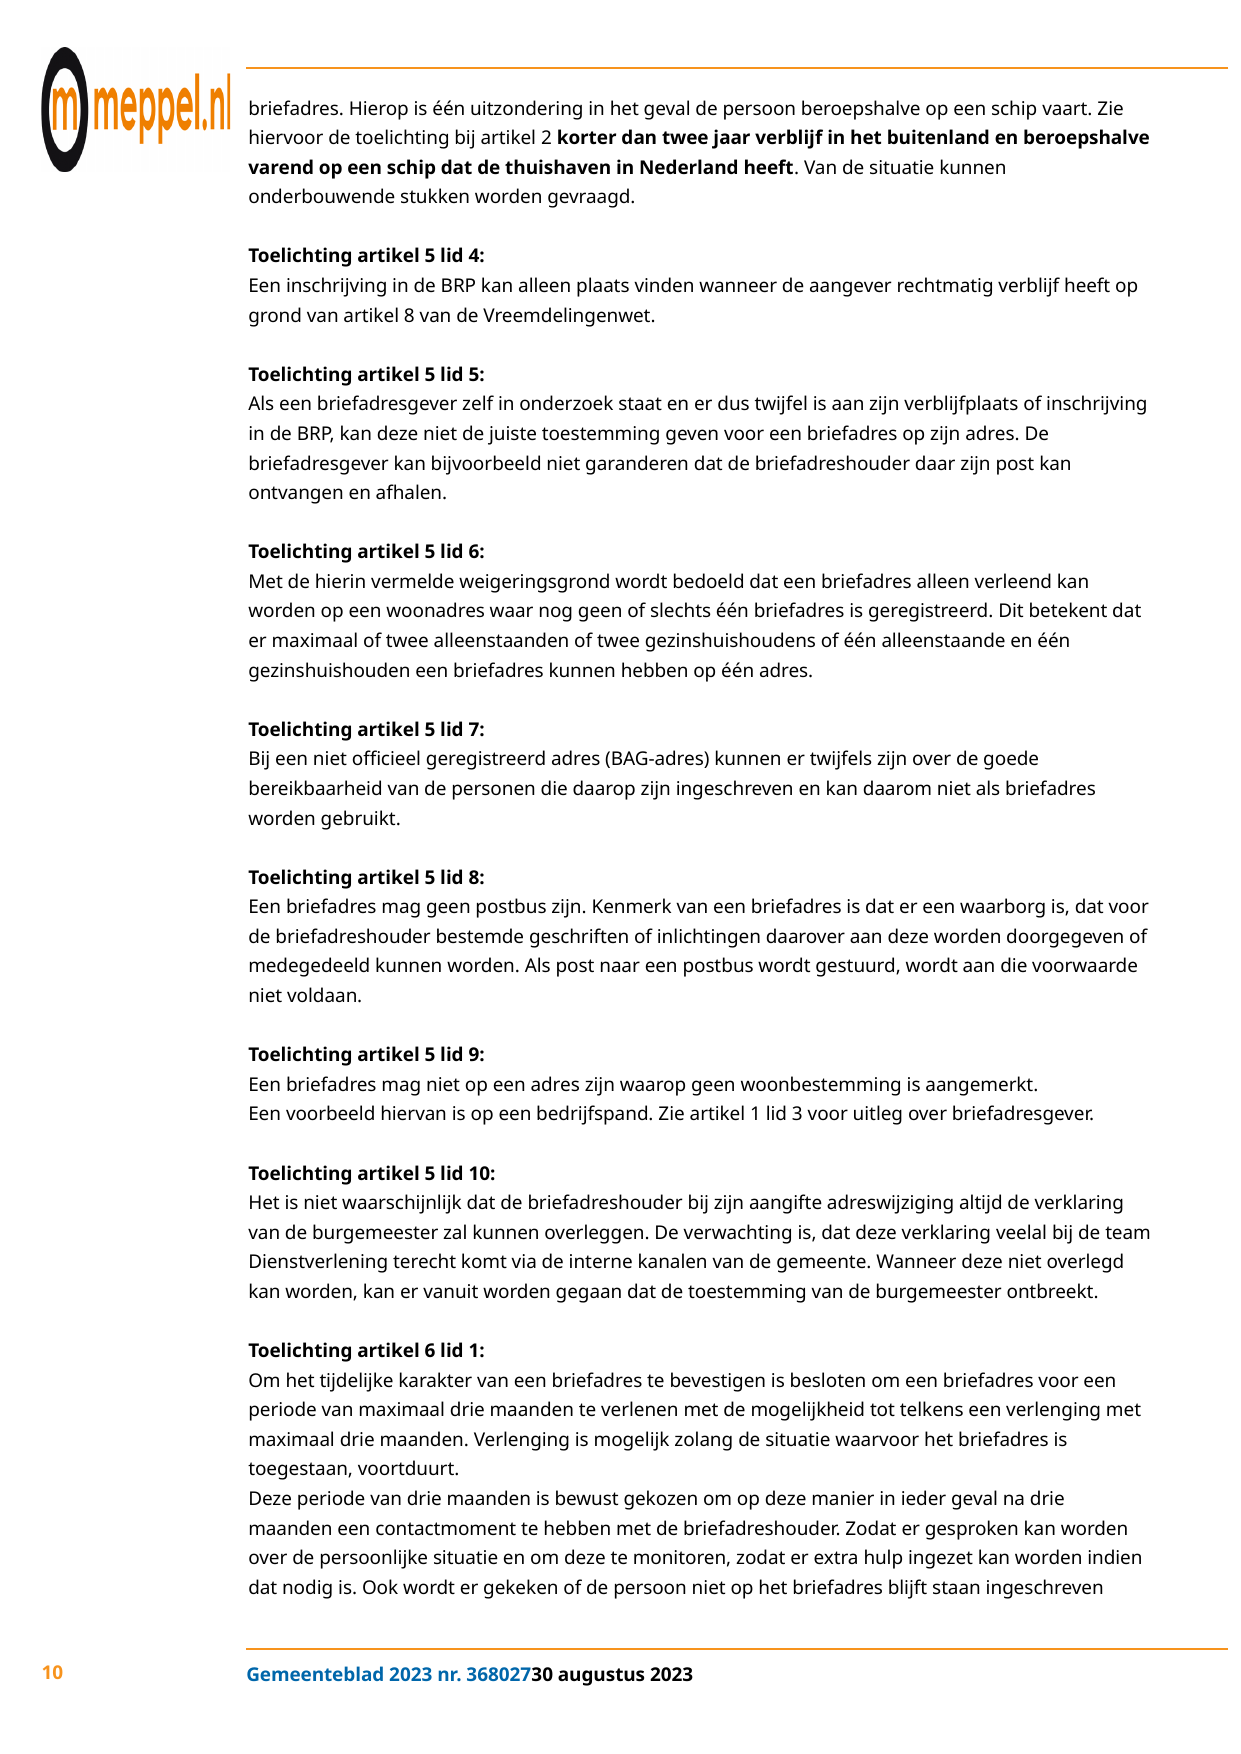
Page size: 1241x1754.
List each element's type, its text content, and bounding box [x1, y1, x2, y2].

picture [41, 47, 231, 172]
text Met de hierin vermelde weigeringsgrond wordt bedoeld dat een briefadres alleen verleend kan worden op een woonadres waar nog geen of slechts één briefadres is geregistreerd. Dit betekent dat er maximaal of twee alleenstaanden of twee gezinshuishoudens of één alleenstaande en één gezinshuishouden een briefadres kunnen hebben op één adres. [248, 568, 1152, 683]
text Deze periode van drie maanden is bewust gekozen om op deze manier in ieder geval na drie maanden een contactmoment te hebben met de briefadreshouder. Zodat er gesproken kan worden over de persoonlijke situatie en om deze te monitoren, zodat er extra hulp ingezet kan worden indien dat nodig is. Ook wordt er gekeken of de persoon niet op het briefadres blijft staan ingeschreven [248, 1485, 1152, 1600]
text briefadres. Hierop is één uitzondering in het geval de persoon beroepshalve op een schip vaart. Zie hiervoor de toelichting bij artikel 2 korter dan twee jaar verblijf in het buitenland en beroepshalve varend op een schip dat de thuishaven in Nederland heeft. Van de situatie kunnen onderbouwende stukken worden gevraagd. [248, 95, 1152, 209]
text Het is niet waarschijnlijk dat de briefadreshouder bij zijn aangifte adreswijziging altijd de verklaring van de burgemeester zal kunnen overleggen. De verwachting is, dat deze verklaring veelal bij de team Dienstverlening terecht komt via de interne kanalen van de gemeente. Wanneer deze niet overlegd kan worden, kan er vanuit worden gegaan dat de toestemming van de burgemeester ontbreekt. [248, 1189, 1152, 1304]
text Een briefadres mag niet op een adres zijn waarop geen woonbestemming is aangemerkt. [248, 1071, 1152, 1097]
text Om het tijdelijke karakter van een briefadres te bevestigen is besloten om een briefadres voor een periode van maximaal drie maanden te verlenen met de mogelijkheid tot telkens een verlenging met maximaal drie maanden. Verlenging is mogelijk zolang de situatie waarvoor het briefadres is toegestaan, voortduurt. [248, 1367, 1152, 1481]
text Toelichting artikel 5 lid 10: [248, 1160, 1152, 1186]
text Toelichting artikel 5 lid 7: [248, 716, 1152, 742]
text Toelichting artikel 5 lid 5: [248, 361, 1152, 387]
text Toelichting artikel 5 lid 4: [248, 243, 1152, 268]
text Bij een niet officieel geregistreerd adres (BAG-adres) kunnen er twijfels zijn over de goede bereikbaarheid van de personen die daarop zijn ingeschreven en kan daarom niet als briefadres worden gebruikt. [248, 746, 1152, 831]
text Een voorbeeld hiervan is op een bedrijfspand. Zie artikel 1 lid 3 voor uitleg over briefadresgever. [248, 1101, 1152, 1126]
text Een inschrijving in de BRP kan alleen plaats vinden wanneer de aangever rechtmatig verblijf heeft op grond van artikel 8 van de Vreemdelingenwet. [248, 272, 1152, 328]
text Toelichting artikel 5 lid 6: [248, 538, 1152, 564]
text Toelichting artikel 5 lid 8: [248, 864, 1152, 890]
text Toelichting artikel 6 lid 1: [248, 1337, 1152, 1363]
text Toelichting artikel 5 lid 9: [248, 1041, 1152, 1067]
text Een briefadres mag geen postbus zijn. Kenmerk van een briefadres is dat er een waarborg is, dat voor de briefadreshouder bestemde geschriften of inlichtingen daarover aan deze worden doorgegeven of medegedeeld kunnen worden. Als post naar een postbus wordt gestuurd, wordt aan die voorwaarde niet voldaan. [248, 893, 1152, 1008]
text Als een briefadresgever zelf in onderzoek staat en er dus twijfel is aan zijn verblijfplaats of inschrijving in de BRP, kan deze niet de juiste toestemming geven voor een briefadres op zijn adres. De briefadresgever kan bijvoorbeeld niet garanderen dat de briefadreshouder daar zijn post kan ontvangen en afhalen. [248, 391, 1152, 505]
